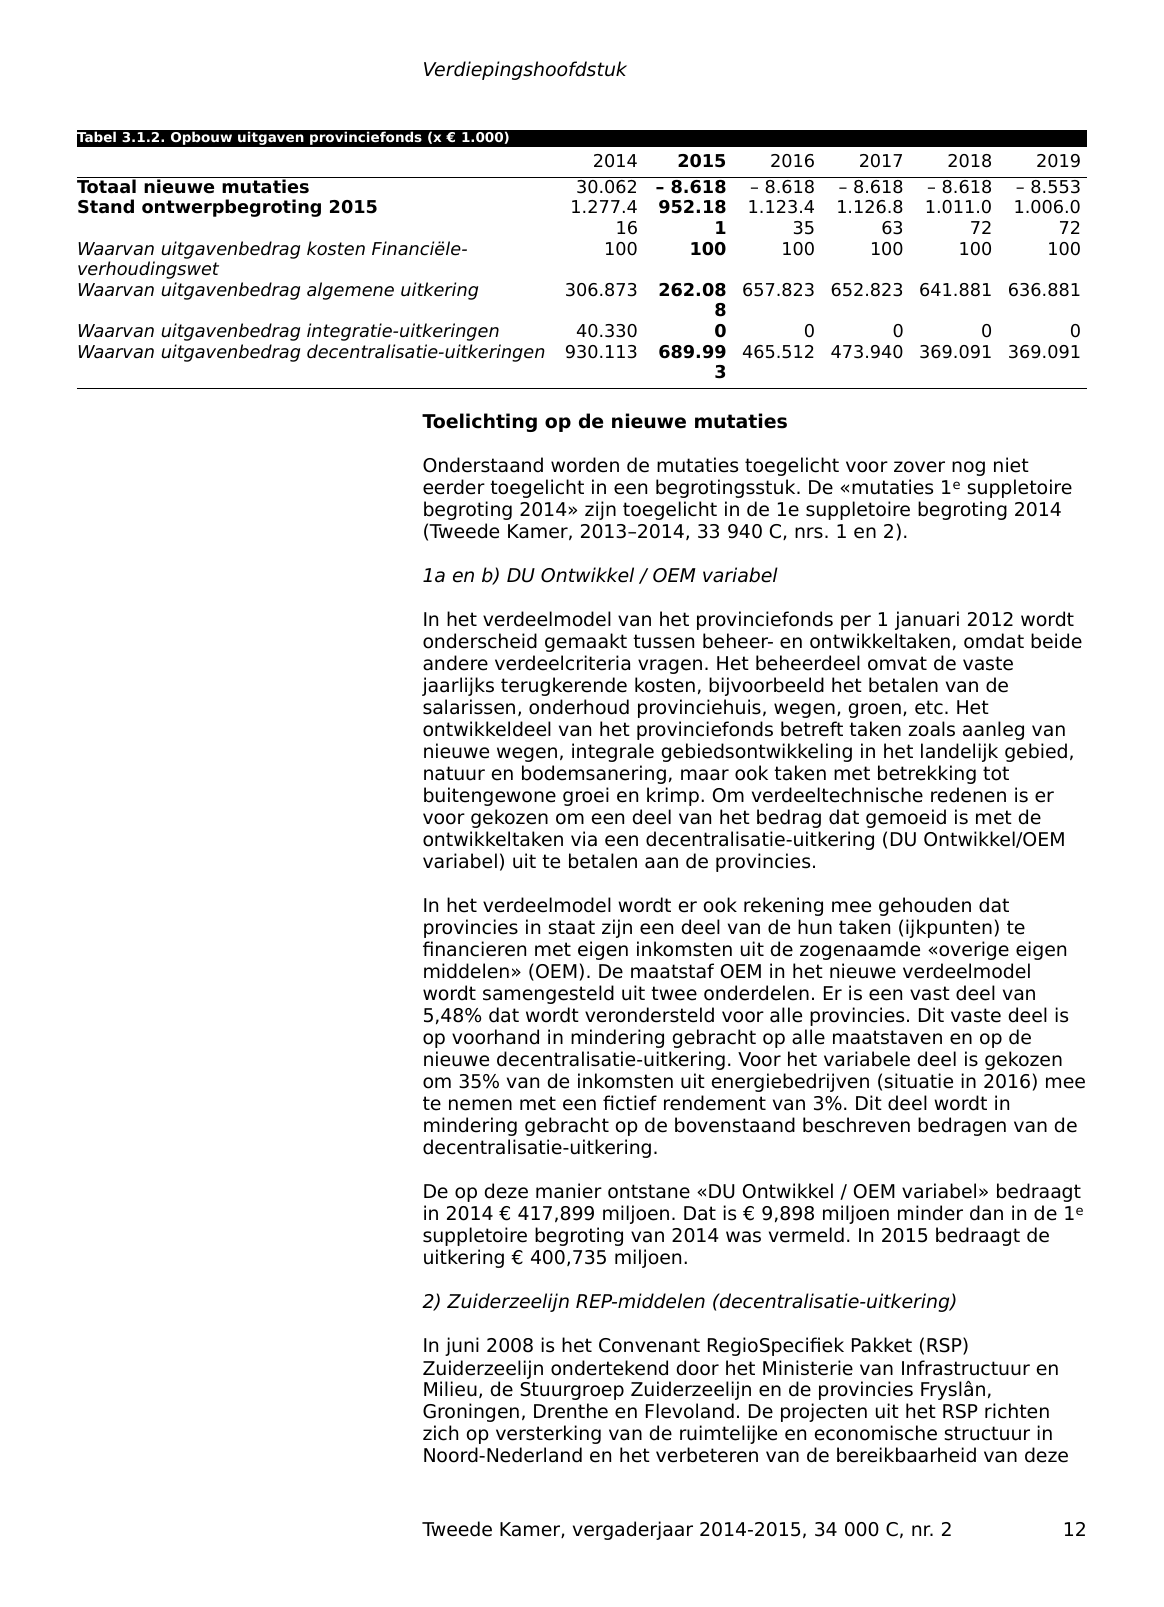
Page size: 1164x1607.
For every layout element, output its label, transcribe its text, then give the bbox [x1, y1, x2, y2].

table_cell Stand ontwerpbegroting 2015 [77, 197, 555, 238]
text In juni 2008 is het Convenant RegioSpecifiek Pakket (RSP) Zuiderzeelijn ondertekend door het Ministerie van Infrastructuur en Milieu, de Stuurgroep Zuiderzeelijn en de provincies Fryslân, Groningen, Drenthe en Flevoland. De projecten uit het RSP richten zich op versterking van de ruimtelijke en economische structuur in Noord-Nederland en het verbeteren van de bereikbaarheid van deze [422, 1335, 1087, 1467]
table_cell 1.123.435 [732, 197, 821, 238]
subtitle 2) Zuiderzeelijn REP-middelen (decentralisatie-uitkering) [422, 1291, 1087, 1313]
table_cell – 8.553 [998, 178, 1087, 197]
table_cell 657.823 [732, 280, 821, 321]
table_cell 2017 [821, 147, 909, 177]
table_cell 306.873 [555, 280, 644, 321]
table_cell 100 [644, 239, 732, 280]
table_cell 100 [555, 239, 644, 280]
table_cell 1.006.072 [998, 197, 1087, 238]
table_cell 689.993 [644, 342, 732, 388]
table_cell 369.091 [909, 342, 998, 388]
table_cell 0 [821, 321, 909, 342]
table_cell 0 [909, 321, 998, 342]
table_cell 100 [909, 239, 998, 280]
table_cell 262.088 [644, 280, 732, 321]
subtitle Toelichting op de nieuwe mutaties [422, 411, 1087, 433]
text In het verdeelmodel van het provinciefonds per 1 januari 2012 wordt onderscheid gemaakt tussen beheer- en ontwikkeltaken, omdat beide andere verdeelcriteria vragen. Het beheerdeel omvat de vaste jaarlijks terugkerende kosten, bijvoorbeeld het betalen van de salarissen, onderhoud provinciehuis, wegen, groen, etc. Het ontwikkeldeel van het provinciefonds betreft taken zoals aanleg van nieuwe wegen, integrale gebiedsontwikkeling in het landelijk gebied, natuur en bodemsanering, maar ook taken met betrekking tot buitengewone groei en krimp. Om verdeeltechnische redenen is er voor gekozen om een deel van het bedrag dat gemoeid is met de ontwikkeltaken via een decentralisatie-uitkering (DU Ontwikkel/OEM variabel) uit te betalen aan de provincies. [422, 609, 1087, 873]
table_header Tabel 3.1.2. Opbouw uitgaven provinciefonds (x € 1.000) [77, 130, 1087, 146]
table_cell 636.881 [998, 280, 1087, 321]
table_cell 369.091 [998, 342, 1087, 388]
table_cell Waarvan uitgavenbedrag algemene uitkering [77, 280, 555, 321]
text In het verdeelmodel wordt er ook rekening mee gehouden dat provincies in staat zijn een deel van de hun taken (ijkpunten) te financieren met eigen inkomsten uit de zogenaamde «overige eigen middelen» (OEM). De maatstaf OEM in het nieuwe verdeelmodel wordt samengesteld uit twee onderdelen. Er is een vast deel van 5,48% dat wordt verondersteld voor alle provincies. Dit vaste deel is op voorhand in mindering gebracht op alle maatstaven en op de nieuwe decentralisatie-uitkering. Voor het variabele deel is gekozen om 35% van de inkomsten uit energiebedrijven (situatie in 2016) mee te nemen met een fictief rendement van 3%. Dit deel wordt in mindering gebracht op de bovenstaand beschreven bedragen van de decentralisatie-uitkering. [422, 895, 1087, 1159]
table_cell 40.330 [555, 321, 644, 342]
table_cell 30.062 [555, 178, 644, 197]
table_cell Totaal nieuwe mutaties [77, 178, 555, 197]
table_cell 100 [732, 239, 821, 280]
table_cell 2018 [909, 147, 998, 177]
table_cell [77, 147, 555, 177]
table_cell Waarvan uitgavenbedrag integratie-uitkeringen [77, 321, 555, 342]
table_cell 652.823 [821, 280, 909, 321]
table_cell 1.011.072 [909, 197, 998, 238]
table_cell 100 [998, 239, 1087, 280]
table_cell 0 [732, 321, 821, 342]
table_cell – 8.618 [732, 178, 821, 197]
table_cell 1.126.863 [821, 197, 909, 238]
subtitle 1a en b) DU Ontwikkel / OEM variabel [422, 565, 1087, 587]
table_cell – 8.618 [821, 178, 909, 197]
text Onderstaand worden de mutaties toegelicht voor zover nog niet eerder toegelicht in een begrotingsstuk. De «mutaties 1e suppletoire begroting 2014» zijn toegelicht in de 1e suppletoire begroting 2014 (Tweede Kamer, 2013–2014, 33 940 C, nrs. 1 en 2). [422, 455, 1087, 543]
table_cell 100 [821, 239, 909, 280]
table_cell 1.277.416 [555, 197, 644, 238]
text De op deze manier ontstane «DU Ontwikkel / OEM variabel» bedraagt in 2014 € 417,899 miljoen. Dat is € 9,898 miljoen minder dan in de 1e suppletoire begroting van 2014 was vermeld. In 2015 bedraagt de uitkering € 400,735 miljoen. [422, 1181, 1087, 1269]
table_cell 2016 [732, 147, 821, 177]
table_cell 465.512 [732, 342, 821, 388]
table_cell 473.940 [821, 342, 909, 388]
table_cell 2019 [998, 147, 1087, 177]
table_cell 0 [998, 321, 1087, 342]
table_cell 930.113 [555, 342, 644, 388]
table_cell – 8.618 [644, 178, 732, 197]
table_cell 0 [644, 321, 732, 342]
table_cell Waarvan uitgavenbedrag decentralisatie-uitkeringen [77, 342, 555, 388]
table_cell 952.181 [644, 197, 732, 238]
table_cell Waarvan uitgavenbedrag kosten Financiële-verhoudingswet [77, 239, 555, 280]
table_cell – 8.618 [909, 178, 998, 197]
table_cell 641.881 [909, 280, 998, 321]
table_cell 2014 [555, 147, 644, 177]
table_cell 2015 [644, 147, 732, 177]
